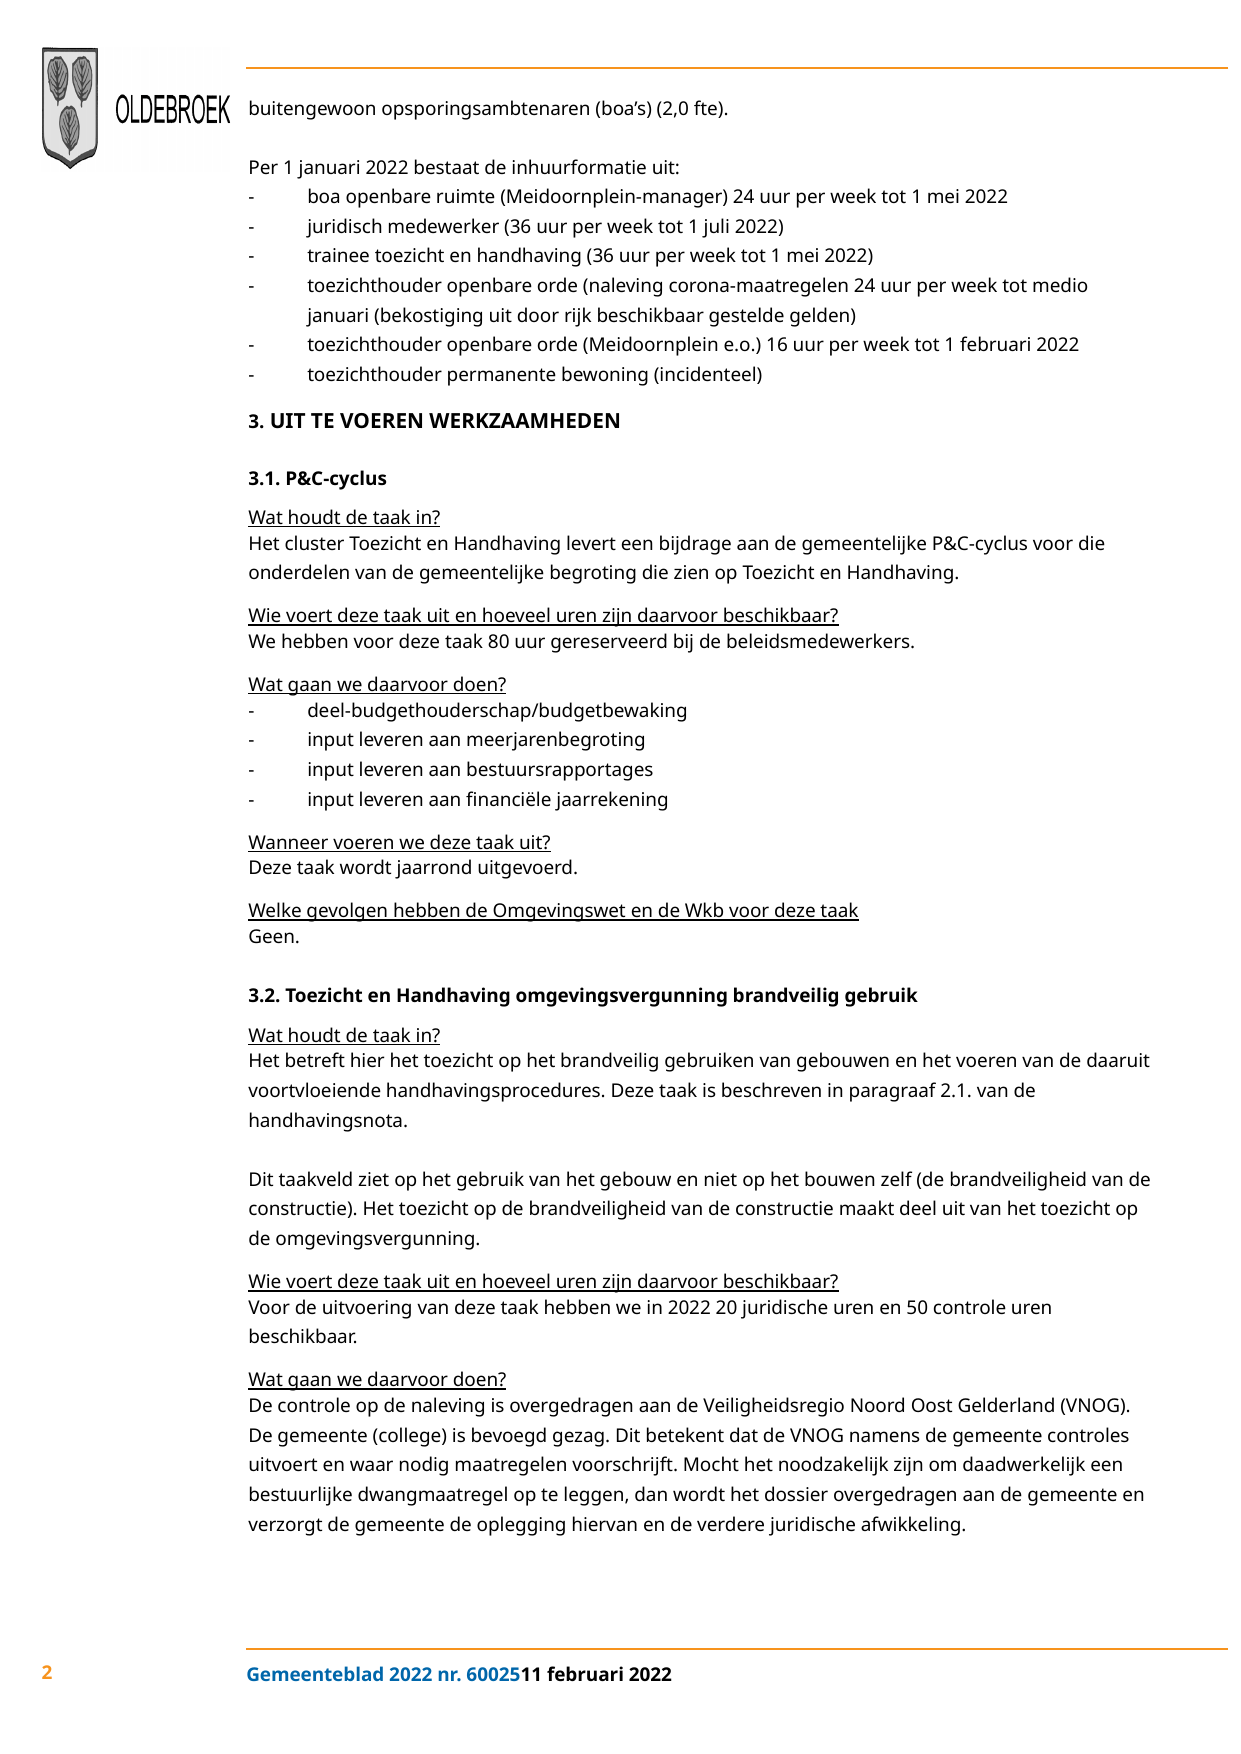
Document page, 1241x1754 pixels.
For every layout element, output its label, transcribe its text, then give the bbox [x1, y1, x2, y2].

text 3. UIT TE VOEREN WERKZAAMHEDEN [248, 407, 1152, 435]
text Geen. [248, 923, 1152, 949]
text 3.2. Toezicht en Handhaving omgevingsvergunning brandveilig gebruik [248, 983, 1152, 1008]
list juridisch medewerker (36 uur per week tot 1 juli 2022) [248, 213, 1152, 239]
text Wat houdt de taak in? [248, 1022, 1152, 1048]
text Het betreft hier het toezicht op het brandveilig gebruiken van gebouwen en het voeren van de daaruit voortvloeiende handhavingsprocedures. Deze taak is beschreven in paragraaf 2.1. van de handhavingsnota. [248, 1048, 1152, 1132]
list trainee toezicht en handhaving (36 uur per week tot 1 mei 2022) [248, 243, 1152, 268]
text Wie voert deze taak uit en hoeveel uren zijn daarvoor beschikbaar? [248, 1268, 1152, 1294]
text Wat gaan we daarvoor doen? [248, 1367, 1152, 1392]
list toezichthouder openbare orde (naleving corona-maatregelen 24 uur per week tot medio januari (bekostiging uit door rijk beschikbaar gestelde gelden) [248, 272, 1152, 328]
text Wanneer voeren we deze taak uit? [248, 829, 1152, 854]
text Welke gevolgen hebben de Omgevingswet en de Wkb voor deze taak [248, 898, 1152, 923]
list input leveren aan financiële jaarrekening [248, 786, 1152, 811]
text Wat houdt de taak in? [248, 504, 1152, 530]
list input leveren aan bestuursrapportages [248, 756, 1152, 782]
picture [41, 47, 231, 172]
text Per 1 januari 2022 bestaat de inhuurformatie uit: [248, 154, 1152, 180]
text We hebben voor deze taak 80 uur gereserveerd bij de beleidsmedewerkers. [248, 628, 1152, 654]
list input leveren aan meerjarenbegroting [248, 727, 1152, 752]
list deel-budgethouderschap/budgetbewaking [248, 697, 1152, 723]
list toezichthouder permanente bewoning (incidenteel) [248, 361, 1152, 387]
text Dit taakveld ziet op het gebruik van het gebouw en niet op het bouwen zelf (de brandveiligheid van de constructie). Het toezicht op de brandveiligheid van de constructie maakt deel uit van het toezicht op de omgevingsvergunning. [248, 1166, 1152, 1251]
text buitengewoon opsporingsambtenaren (boa’s) (2,0 fte). [248, 95, 1152, 121]
text De controle op de naleving is overgedragen aan de Veiligheidsregio Noord Oost Gelderland (VNOG). De gemeente (college) is bevoegd gezag. Dit betekent dat de VNOG namens de gemeente controles uitvoert en waar nodig maatregelen voorschrijft. Mocht het noodzakelijk zijn om daadwerkelijk een bestuurlijke dwangmaatregel op te leggen, dan wordt het dossier overgedragen aan de gemeente en verzorgt de gemeente de oplegging hiervan en de verdere juridische afwikkeling. [248, 1392, 1152, 1536]
list toezichthouder openbare orde (Meidoornplein e.o.) 16 uur per week tot 1 februari 2022 [248, 331, 1152, 357]
text Het cluster Toezicht en Handhaving levert een bijdrage aan de gemeentelijke P&C-cyclus voor die onderdelen van de gemeentelijke begroting die zien op Toezicht en Handhaving. [248, 530, 1152, 585]
text 3.1. P&C-cyclus [248, 465, 1152, 490]
list boa openbare ruimte (Meidoornplein-manager) 24 uur per week tot 1 mei 2022 [248, 183, 1152, 209]
text Voor de uitvoering van deze taak hebben we in 2022 20 juridische uren en 50 controle uren beschikbaar. [248, 1294, 1152, 1349]
text Wie voert deze taak uit en hoeveel uren zijn daarvoor beschikbaar? [248, 602, 1152, 628]
text Deze taak wordt jaarrond uitgevoerd. [248, 854, 1152, 880]
text Wat gaan we daarvoor doen? [248, 671, 1152, 697]
